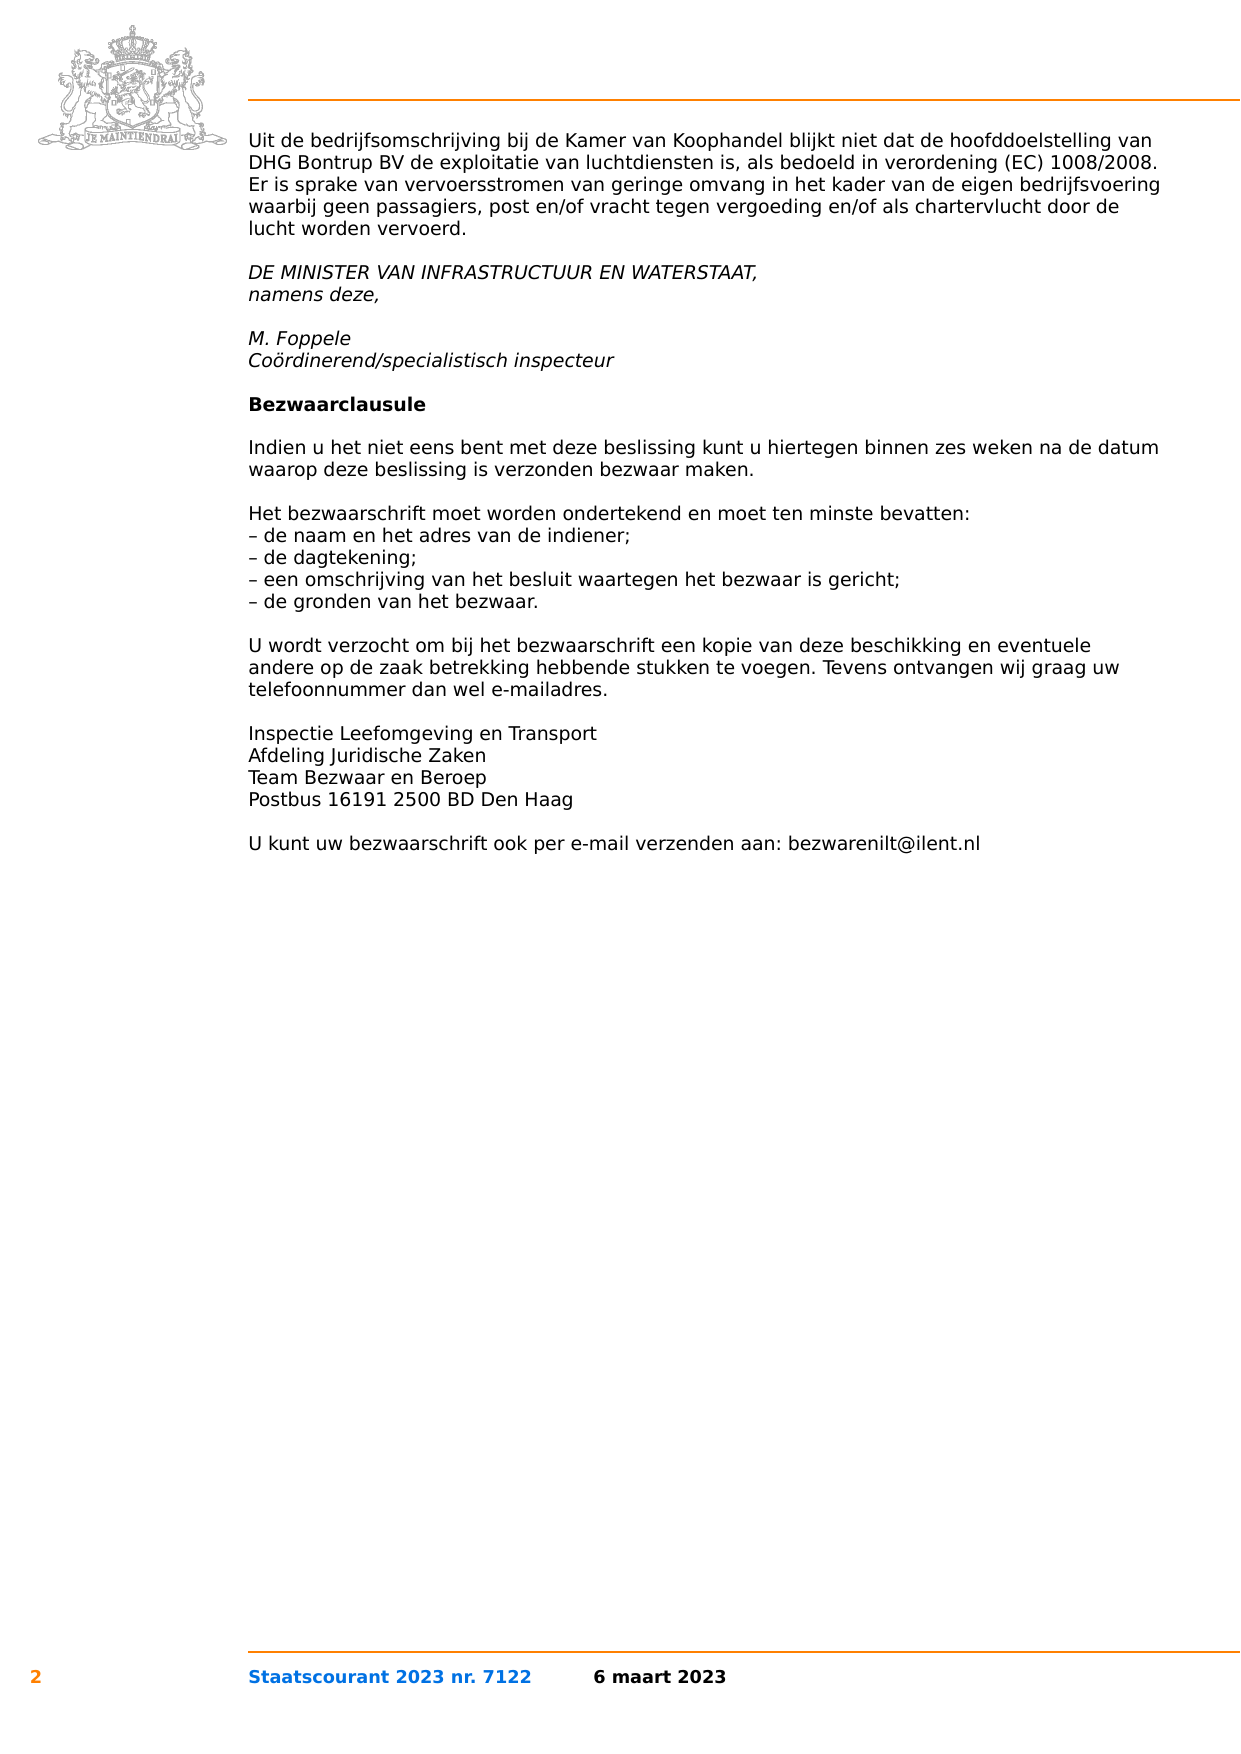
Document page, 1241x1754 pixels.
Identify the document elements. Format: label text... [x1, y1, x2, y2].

text Team Bezwaar en Beroep [248, 767, 1163, 789]
text – de dagtekening; [248, 547, 1163, 569]
text Uit de bedrijfsomschrijving bij de Kamer van Koophandel blijkt niet dat de hoofddoelstelling van DHG Bontrup BV de exploitatie van luchtdiensten is, als bedoeld in verordening (EC) 1008/2008. Er is sprake van vervoersstromen van geringe omvang in het kader van de eigen bedrijfsvoering waarbij geen passagiers, post en/of vracht tegen vergoeding en/of als chartervlucht door de lucht worden vervoerd. [248, 130, 1163, 240]
text Indien u het niet eens bent met deze beslissing kunt u hiertegen binnen zes weken na de datum waarop deze beslissing is verzonden bezwaar maken. [248, 437, 1163, 481]
text Bezwaarclausule [248, 393, 1163, 415]
text U wordt verzocht om bij het bezwaarschrift een kopie van deze beschikking en eventuele andere op de zaak betrekking hebbende stukken te voegen. Tevens ontvangen wij graag uw telefoonnummer dan wel e-mailadres. [248, 635, 1163, 701]
text Afdeling Juridische Zaken [248, 745, 1163, 767]
text – een omschrijving van het besluit waartegen het bezwaar is gericht; [248, 569, 1163, 591]
text – de gronden van het bezwaar. [248, 591, 1163, 613]
text Postbus 16191 2500 BD Den Haag [248, 789, 1163, 811]
text Inspectie Leefomgeving en Transport [248, 723, 1163, 745]
text DE MINISTER VAN INFRASTRUCTUUR EN WATERSTAAT, namens deze, M. Foppele Coördinerend/specialistisch inspecteur [248, 262, 1163, 372]
text U kunt uw bezwaarschrift ook per e-mail verzenden aan: bezwarenilt@ilent.nl [248, 832, 1163, 854]
text – de naam en het adres van de indiener; [248, 525, 1163, 547]
picture [38, 25, 227, 150]
text Het bezwaarschrift moet worden ondertekend en moet ten minste bevatten: [248, 503, 1163, 525]
